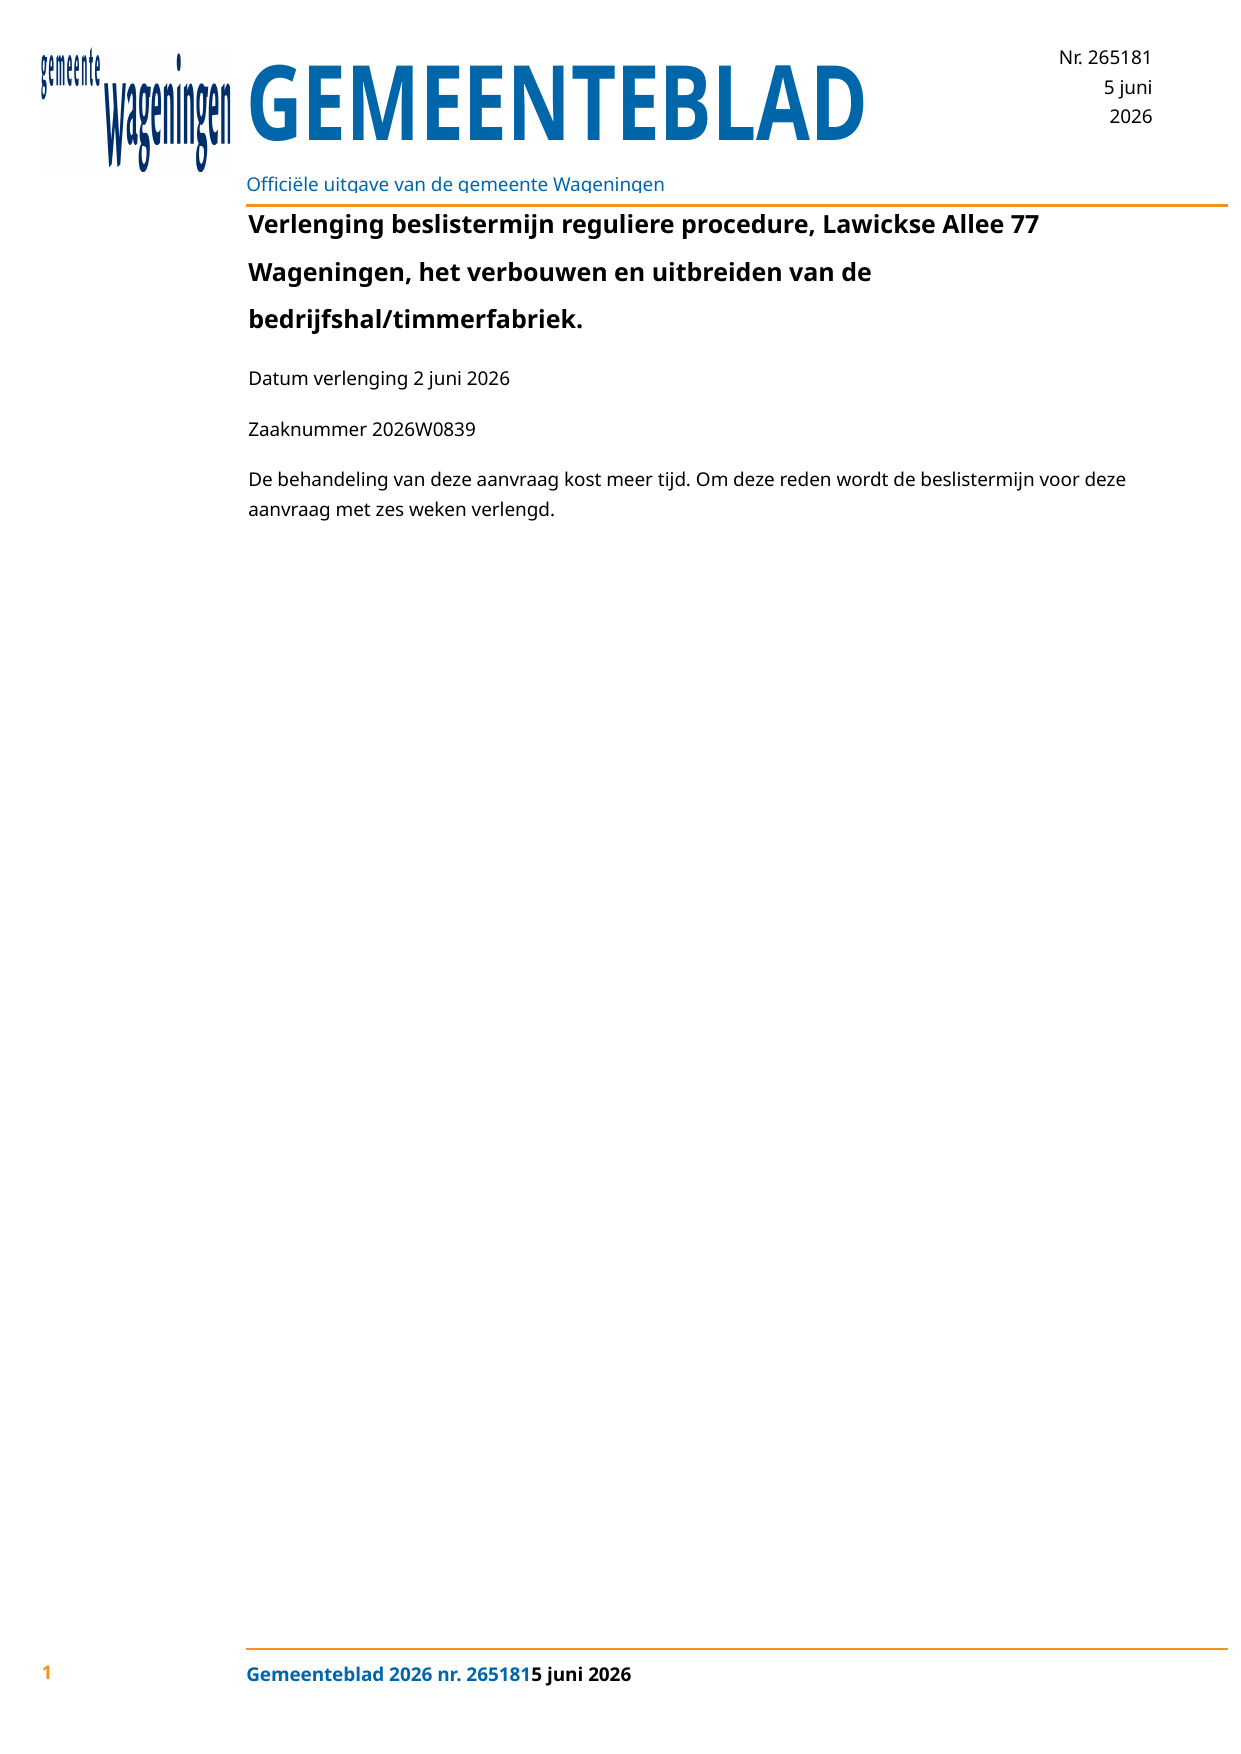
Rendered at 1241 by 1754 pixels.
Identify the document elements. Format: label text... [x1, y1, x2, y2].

text De behandeling van deze aanvraag kost meer tijd. Om deze reden wordt de beslistermijn voor deze aanvraag met zes weken verlengd. [248, 466, 1152, 522]
text Zaaknummer 2026W0839 [248, 416, 1152, 442]
text Datum verlenging 2 juni 2026 [248, 366, 1152, 391]
text Verlenging beslistermijn reguliere procedure, Lawickse Allee 77 Wageningen, het verbouwen en uitbreiden van de bedrijfshal/timmerfabriek. [248, 207, 1152, 336]
picture [41, 47, 231, 172]
